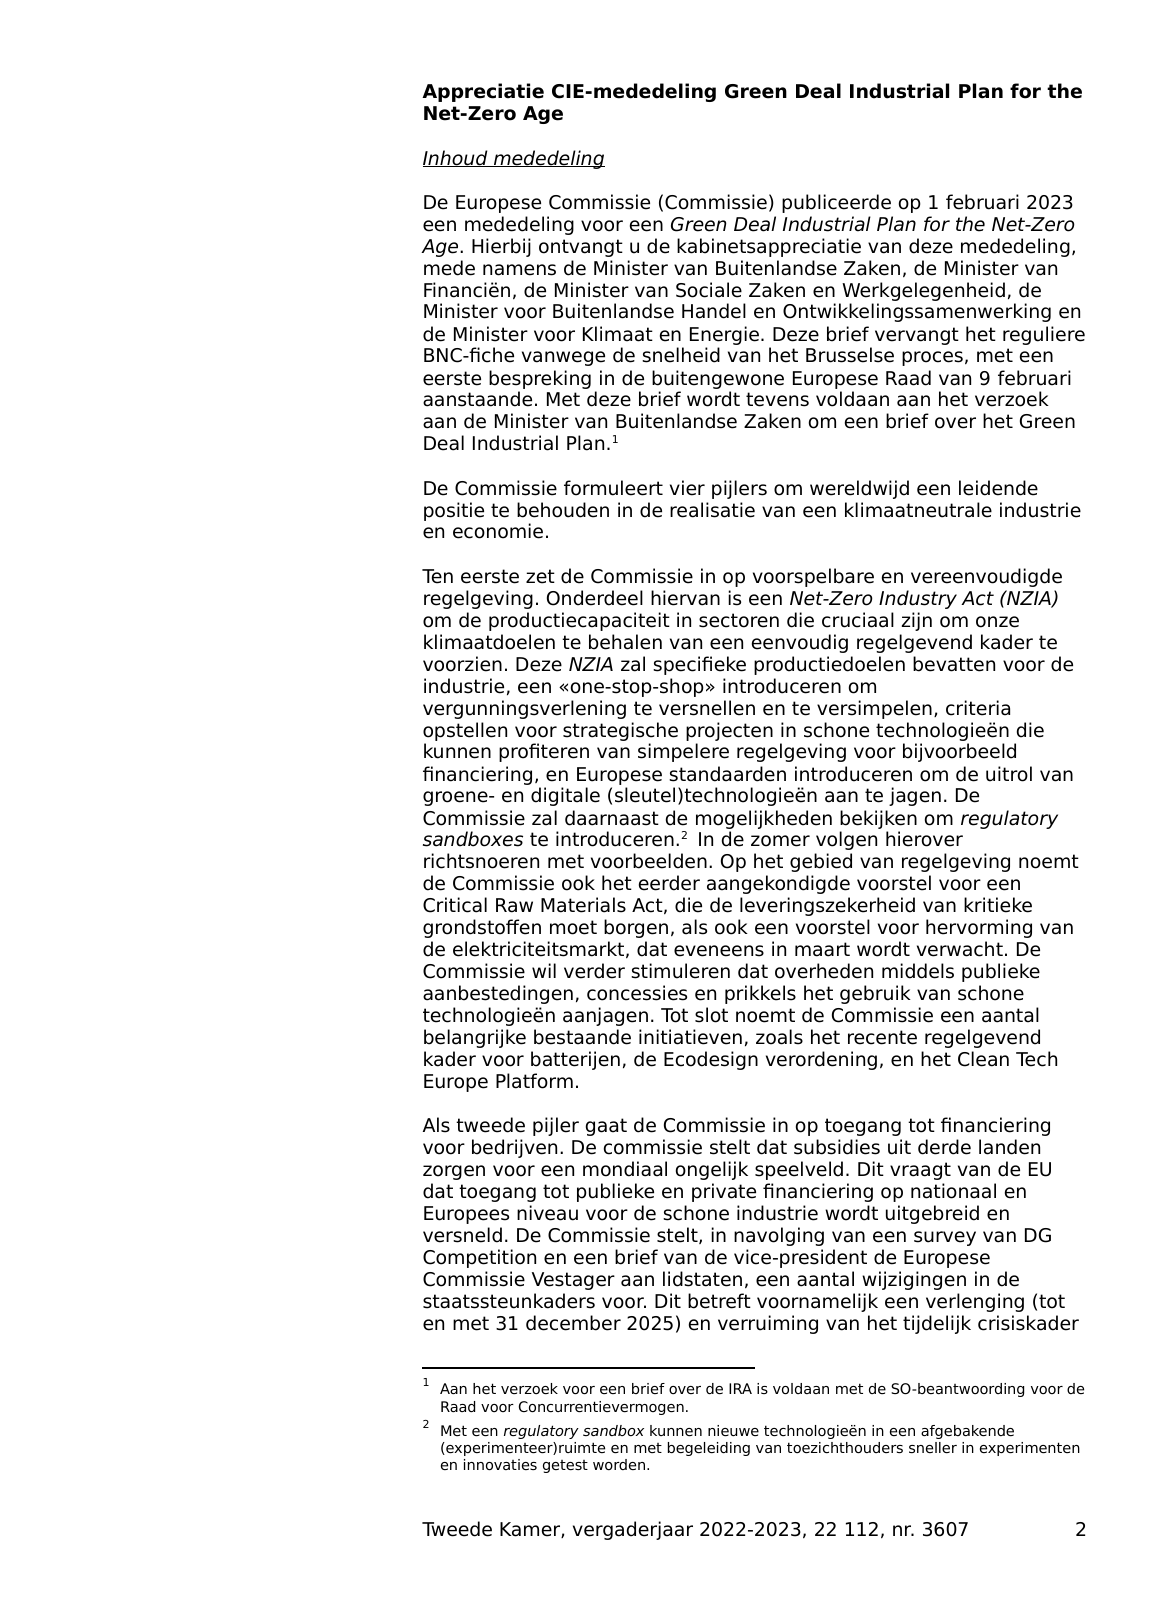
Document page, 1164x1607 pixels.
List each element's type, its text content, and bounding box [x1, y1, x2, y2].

text De Commissie formuleert vier pijlers om wereldwijd een leidende positie te behouden in de realisatie van een klimaatneutrale industrie en economie. [422, 477, 1087, 543]
text Aan het verzoek voor een brief over de IRA is voldaan met de SO-beantwoording voor de Raad voor Concurrentievermogen. [422, 1377, 1087, 1416]
subtitle Appreciatie CIE-mededeling Green Deal Industrial Plan for the Net-Zero Age [422, 81, 1087, 125]
text De Europese Commissie (Commissie) publiceerde op 1 februari 2023 een mededeling voor een Green Deal Industrial Plan for the Net-Zero Age. Hierbij ontvangt u de kabinetsappreciatie van deze mededeling, mede namens de Minister van Buitenlandse Zaken, de Minister van Financiën, de Minister van Sociale Zaken en Werkgelegenheid, de Minister voor Buitenlandse Handel en Ontwikkelingssamenwerking en de Minister voor Klimaat en Energie. Deze brief vervangt het reguliere BNC-fiche vanwege de snelheid van het Brusselse proces, met een eerste bespreking in de buitengewone Europese Raad van 9 februari aanstaande. Met deze brief wordt tevens voldaan aan het verzoek aan de Minister van Buitenlandse Zaken om een brief over het Green Deal Industrial Plan. [422, 192, 1087, 455]
subtitle Inhoud mededeling [422, 147, 1087, 169]
text Met een regulatory sandbox kunnen nieuwe technologieën in een afgebakende (experimenteer)ruimte en met begeleiding van toezichthouders sneller in experimenten en innovaties getest worden. [422, 1418, 1087, 1474]
text Als tweede pijler gaat de Commissie in op toegang tot financiering voor bedrijven. De commissie stelt dat subsidies uit derde landen zorgen voor een mondiaal ongelijk speelveld. Dit vraagt van de EU dat toegang tot publieke en private financiering op nationaal en Europees niveau voor de schone industrie wordt uitgebreid en versneld. De Commissie stelt, in navolging van een survey van DG Competition en een brief van de vice-president de Europese Commissie Vestager aan lidstaten, een aantal wijzigingen in de staatssteunkaders voor. Dit betreft voornamelijk een verlenging (tot en met 31 december 2025) en verruiming van het tijdelijk crisiskader [422, 1115, 1087, 1335]
text Ten eerste zet de Commissie in op voorspelbare en vereenvoudigde regelgeving. Onderdeel hiervan is een Net-Zero Industry Act (NZIA) om de productiecapaciteit in sectoren die cruciaal zijn om onze klimaatdoelen te behalen van een eenvoudig regelgevend kader te voorzien. Deze NZIA zal specifieke productiedoelen bevatten voor de industrie, een «one-stop-shop» introduceren om vergunningsverlening te versnellen en te versimpelen, criteria opstellen voor strategische projecten in schone technologieën die kunnen profiteren van simpelere regelgeving voor bijvoorbeeld financiering, en Europese standaarden introduceren om de uitrol van groene- en digitale (sleutel)technologieën aan te jagen. De Commissie zal daarnaast de mogelijkheden bekijken om regulatory sandboxes te introduceren. In de zomer volgen hierover richtsnoeren met voorbeelden. Op het gebied van regelgeving noemt de Commissie ook het eerder aangekondigde voorstel voor een Critical Raw Materials Act, die de leveringszekerheid van kritieke grondstoffen moet borgen, als ook een voorstel voor hervorming van de elektriciteitsmarkt, dat eveneens in maart wordt verwacht. De Commissie wil verder stimuleren dat overheden middels publieke aanbestedingen, concessies en prikkels het gebruik van schone technologieën aanjagen. Tot slot noemt de Commissie een aantal belangrijke bestaande initiatieven, zoals het recente regelgevend kader voor batterijen, de Ecodesign verordening, en het Clean Tech Europe Platform. [422, 566, 1087, 1093]
